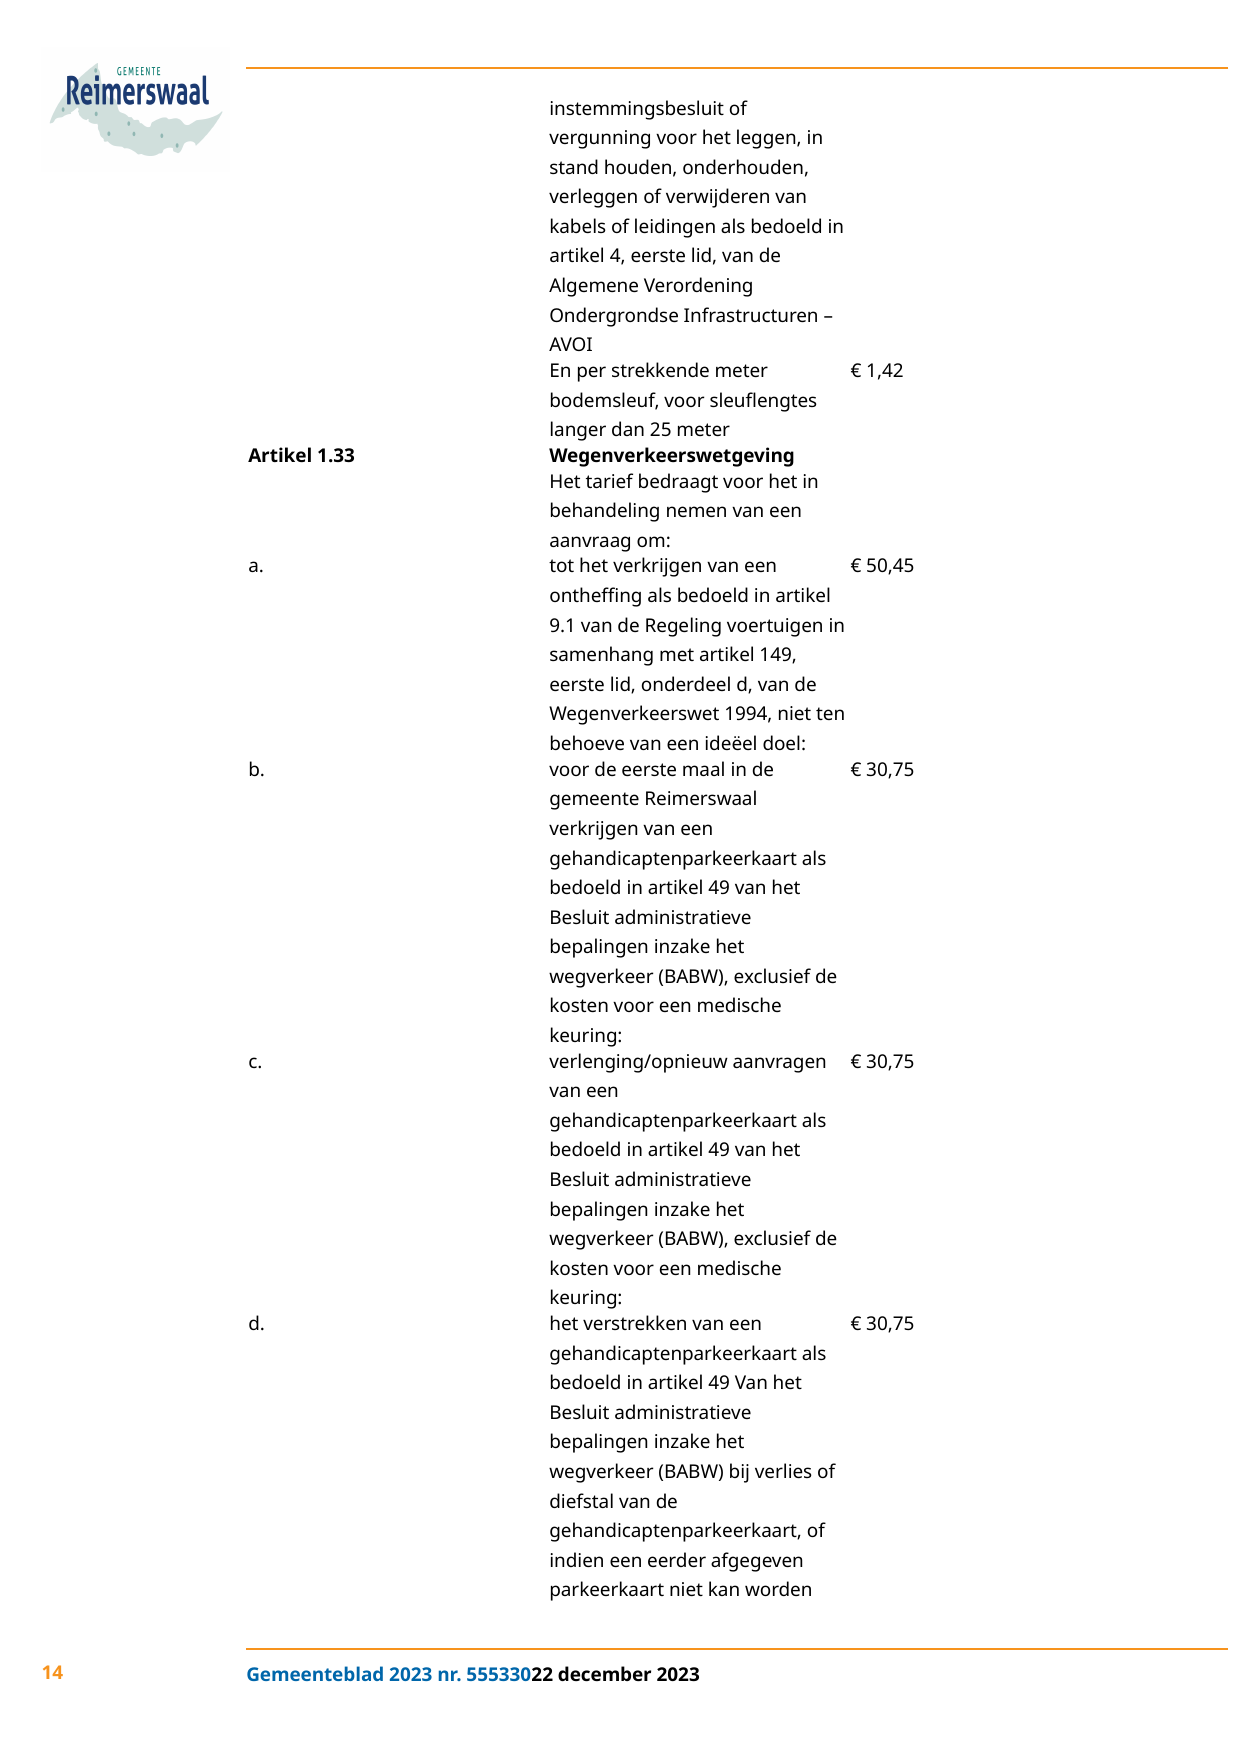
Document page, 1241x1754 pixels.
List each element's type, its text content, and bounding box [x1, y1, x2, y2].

table_cell c. [248, 1048, 549, 1310]
table_cell Wegenverkeerswetgeving [549, 442, 850, 468]
table_cell [850, 442, 1152, 468]
table_cell Het tarief bedraagt voor het in behandeling nemen van een aanvraag om: [549, 468, 850, 553]
table_cell voor de eerste maal in de gemeente Reimerswaal verkrijgen van een gehandicaptenparkeerkaart als bedoeld in artikel 49 van het Besluit administratieve bepalingen inzake het wegverkeer (BABW), exclusief de kosten voor een medische keuring: [549, 756, 850, 1048]
table_cell d. [248, 1310, 549, 1602]
table_cell [248, 95, 549, 357]
table_cell € 30,75 [850, 1048, 1152, 1310]
table_cell het verstrekken van een gehandicaptenparkeerkaart als bedoeld in artikel 49 Van het Besluit administratieve bepalingen inzake het wegverkeer (BABW) bij verlies of diefstal van de gehandicaptenparkeerkaart, of indien een eerder afgegeven parkeerkaart niet kan worden [549, 1310, 850, 1602]
table_cell € 30,75 [850, 1310, 1152, 1602]
table_cell tot het verkrijgen van een ontheffing als bedoeld in artikel 9.1 van de Regeling voertuigen in samenhang met artikel 149, eerste lid, onderdeel d, van de Wegenverkeerswet 1994, niet ten behoeve van een ideëel doel: [549, 553, 850, 756]
table_cell [850, 95, 1152, 357]
table_cell € 1,42 [850, 357, 1152, 442]
table_cell En per strekkende meter bodemsleuf, voor sleuflengtes langer dan 25 meter [549, 357, 850, 442]
table_cell € 30,75 [850, 756, 1152, 1048]
table_cell [248, 468, 549, 553]
table_cell verlenging/opnieuw aanvragen van een gehandicaptenparkeerkaart als bedoeld in artikel 49 van het Besluit administratieve bepalingen inzake het wegverkeer (BABW), exclusief de kosten voor een medische keuring: [549, 1048, 850, 1310]
table_cell a. [248, 553, 549, 756]
table_cell € 50,45 [850, 553, 1152, 756]
table_cell [850, 468, 1152, 553]
table_cell Artikel 1.33 [248, 442, 549, 468]
picture [41, 47, 231, 172]
table_cell b. [248, 756, 549, 1048]
table_cell [248, 357, 549, 442]
table_cell instemmingsbesluit of vergunning voor het leggen, in stand houden, onderhouden, verleggen of verwijderen van kabels of leidingen als bedoeld in artikel 4, eerste lid, van de Algemene Verordening Ondergrondse Infrastructuren – AVOI [549, 95, 850, 357]
